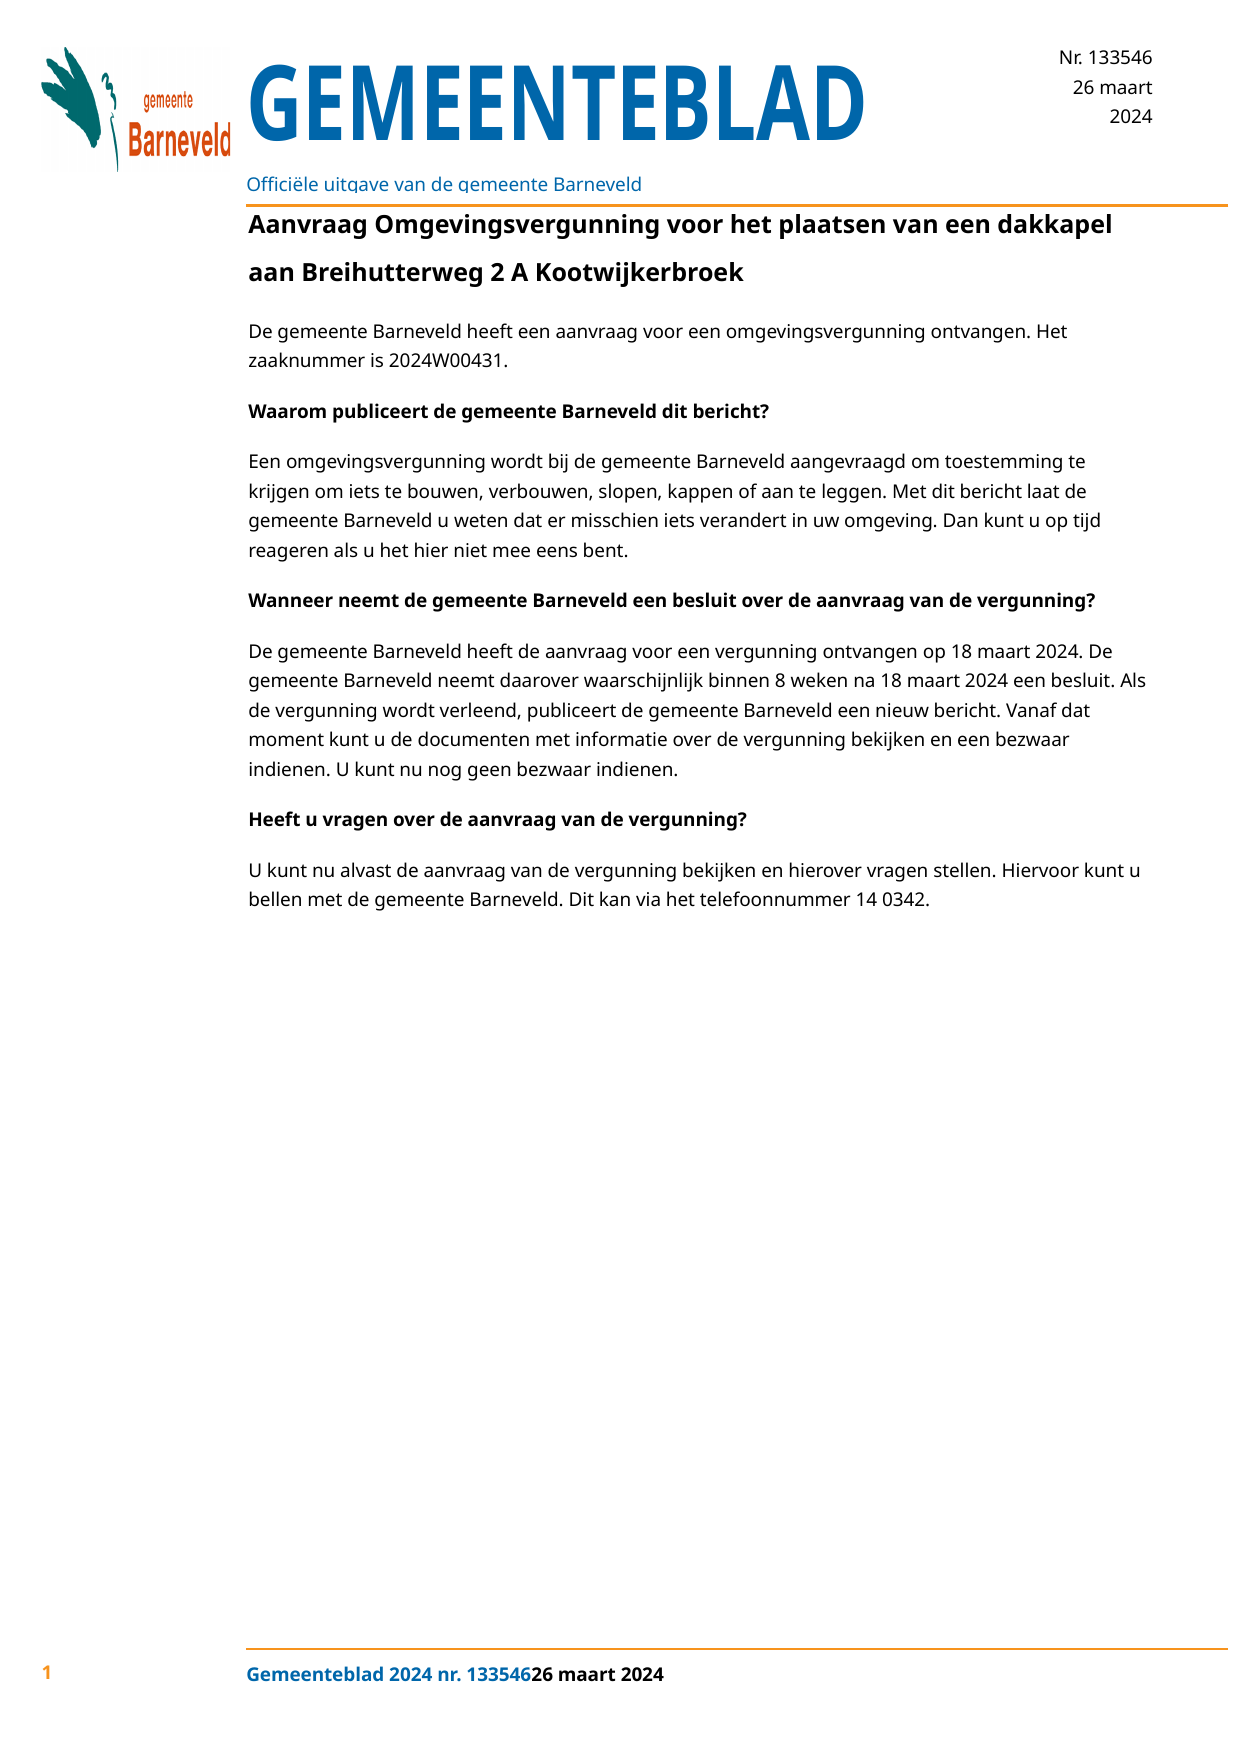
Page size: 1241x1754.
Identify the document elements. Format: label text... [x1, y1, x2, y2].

text Heeft u vragen over de aanvraag van de vergunning? [248, 807, 1152, 832]
text Wanneer neemt de gemeente Barneveld een besluit over de aanvraag van de vergunning? [248, 587, 1152, 613]
picture [41, 47, 231, 172]
text Een omgevingsvergunning wordt bij de gemeente Barneveld aangevraagd om toestemming te krijgen om iets te bouwen, verbouwen, slopen, kappen of aan te leggen. Met dit bericht laat de gemeente Barneveld u weten dat er misschien iets verandert in uw omgeving. Dan kunt u op tijd reageren als u het hier niet mee eens bent. [248, 448, 1152, 563]
text Aanvraag Omgevingsvergunning voor het plaatsen van een dakkapel aan Breihutterweg 2 A Kootwijkerbroek [248, 207, 1152, 288]
text De gemeente Barneveld heeft de aanvraag voor een vergunning ontvangen op 18 maart 2024. De gemeente Barneveld neemt daarover waarschijnlijk binnen 8 weken na 18 maart 2024 een besluit. Als de vergunning wordt verleend, publiceert de gemeente Barneveld een nieuw bericht. Vanaf dat moment kunt u de documenten met informatie over de vergunning bekijken en een bezwaar indienen. U kunt nu nog geen bezwaar indienen. [248, 638, 1152, 782]
text Waarom publiceert de gemeente Barneveld dit bericht? [248, 398, 1152, 424]
text U kunt nu alvast de aanvraag van de vergunning bekijken en hierover vragen stellen. Hiervoor kunt u bellen met de gemeente Barneveld. Dit kan via het telefoonnummer 14 0342. [248, 857, 1152, 912]
text De gemeente Barneveld heeft een aanvraag voor een omgevingsvergunning ontvangen. Het zaaknummer is 2024W00431. [248, 318, 1152, 373]
